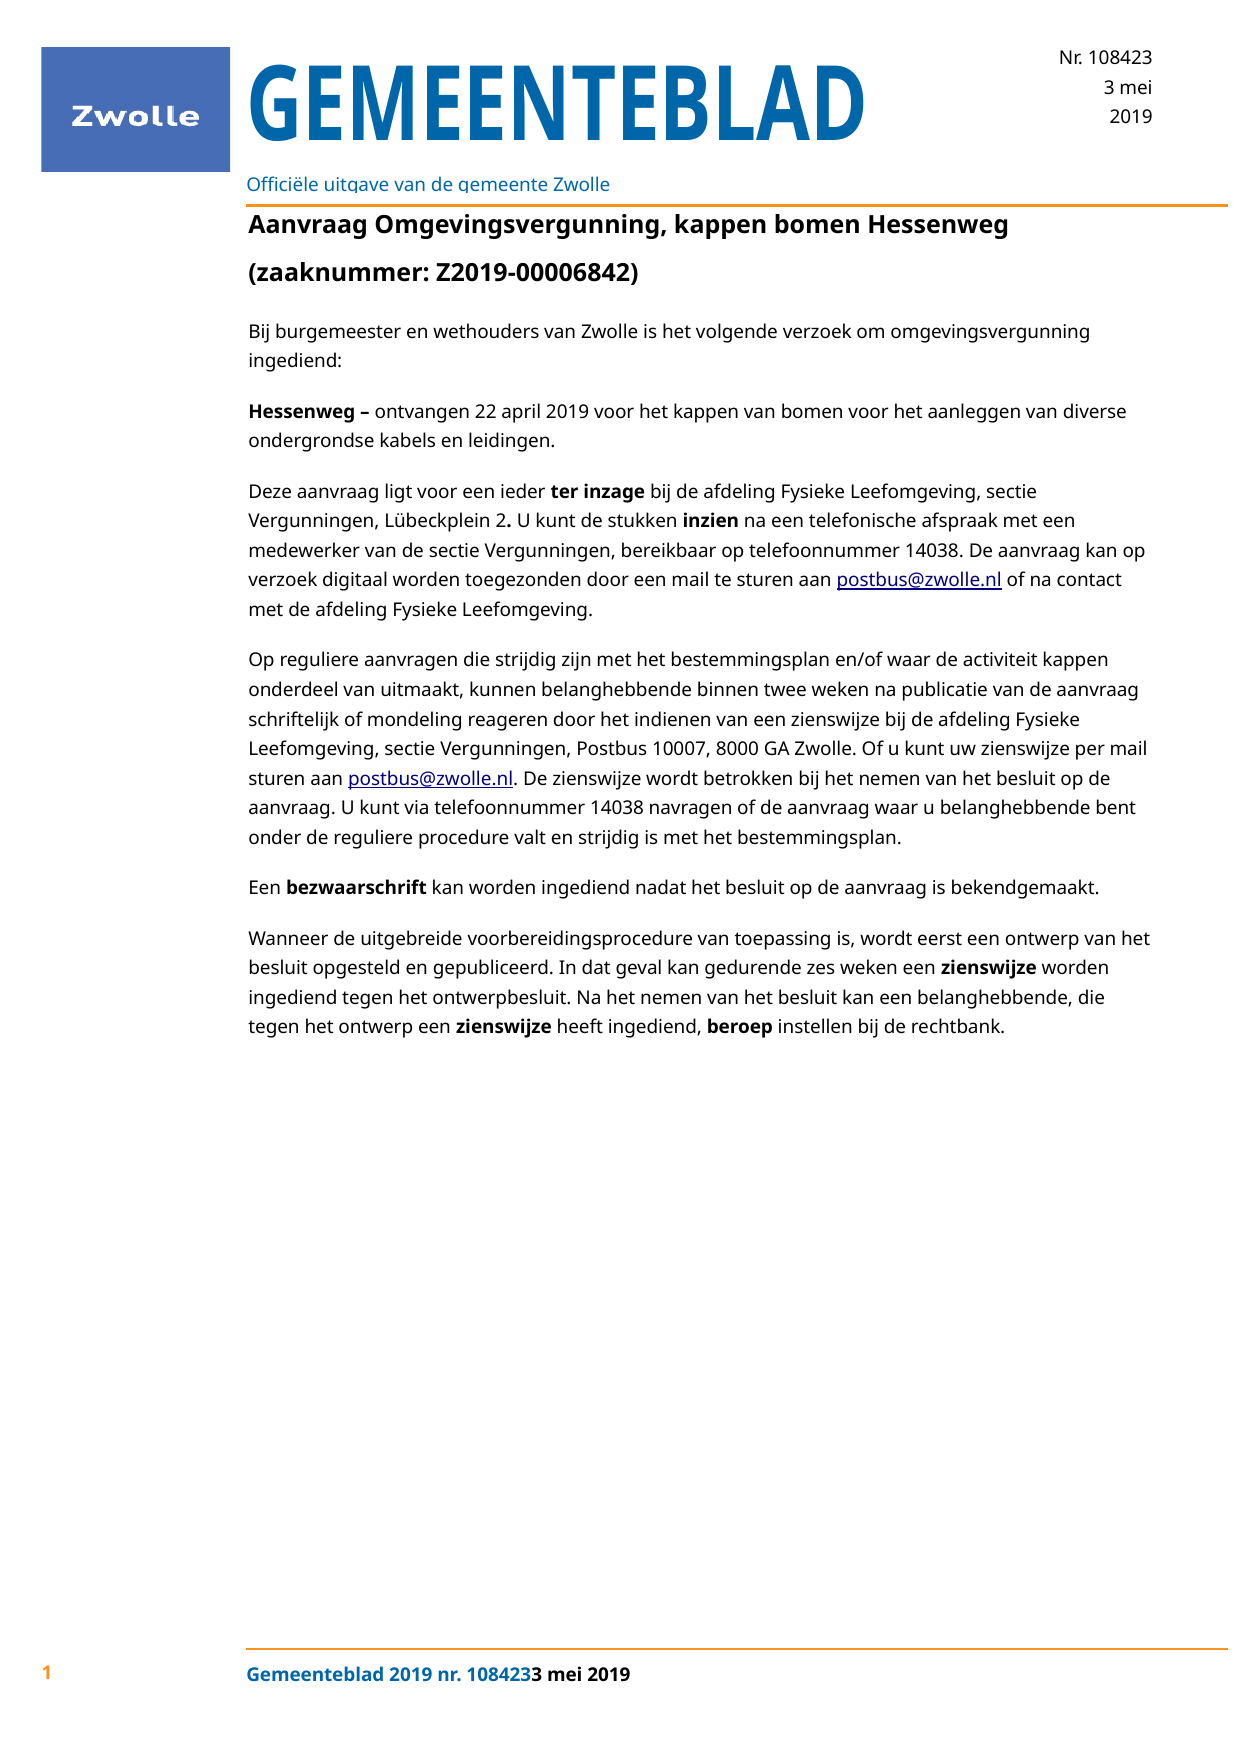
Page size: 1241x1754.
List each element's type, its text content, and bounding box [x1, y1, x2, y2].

text Bij burgemeester en wethouders van Zwolle is het volgende verzoek om omgevingsvergunning ingediend: [248, 318, 1152, 373]
text Wanneer de uitgebreide voorbereidingsprocedure van toepassing is, wordt eerst een ontwerp van het besluit opgesteld en gepubliceerd. In dat geval kan gedurende zes weken een zienswijze worden ingediend tegen het ontwerpbesluit. Na het nemen van het besluit kan een belanghebbende, die tegen het ontwerp een zienswijze heeft ingediend, beroep instellen bij de rechtbank. [248, 925, 1152, 1039]
text Op reguliere aanvragen die strijdig zijn met het bestemmingsplan en/of waar de activiteit kappen onderdeel van uitmaakt, kunnen belanghebbende binnen twee weken na publicatie van de aanvraag schriftelijk of mondeling reageren door het indienen van een zienswijze bij de afdeling Fysieke Leefomgeving, sectie Vergunningen, Postbus 10007, 8000 GA Zwolle. Of u kunt uw zienswijze per mail sturen aan postbus@zwolle.nl. De zienswijze wordt betrokken bij het nemen van het besluit op de aanvraag. U kunt via telefoonnummer 14038 navragen of de aanvraag waar u belanghebbende bent onder de reguliere procedure valt en strijdig is met het bestemmingsplan. [248, 647, 1152, 850]
text Een bezwaarschrift kan worden ingediend nadat het besluit op de aanvraag is bekendgemaakt. [248, 874, 1152, 900]
text Aanvraag Omgevingsvergunning, kappen bomen Hessenweg (zaaknummer: Z2019-00006842) [248, 207, 1152, 288]
text Deze aanvraag ligt voor een ieder ter inzage bij de afdeling Fysieke Leefomgeving, sectie Vergunningen, Lübeckplein 2. U kunt de stukken inzien na een telefonische afspraak met een medewerker van de sectie Vergunningen, bereikbaar op telefoonnummer 14038. De aanvraag kan op verzoek digitaal worden toegezonden door een mail te sturen aan postbus@zwolle.nl of na contact met de afdeling Fysieke Leefomgeving. [248, 478, 1152, 622]
picture [41, 47, 231, 172]
text Hessenweg – ontvangen 22 april 2019 voor het kappen van bomen voor het aanleggen van diverse ondergrondse kabels en leidingen. [248, 398, 1152, 453]
